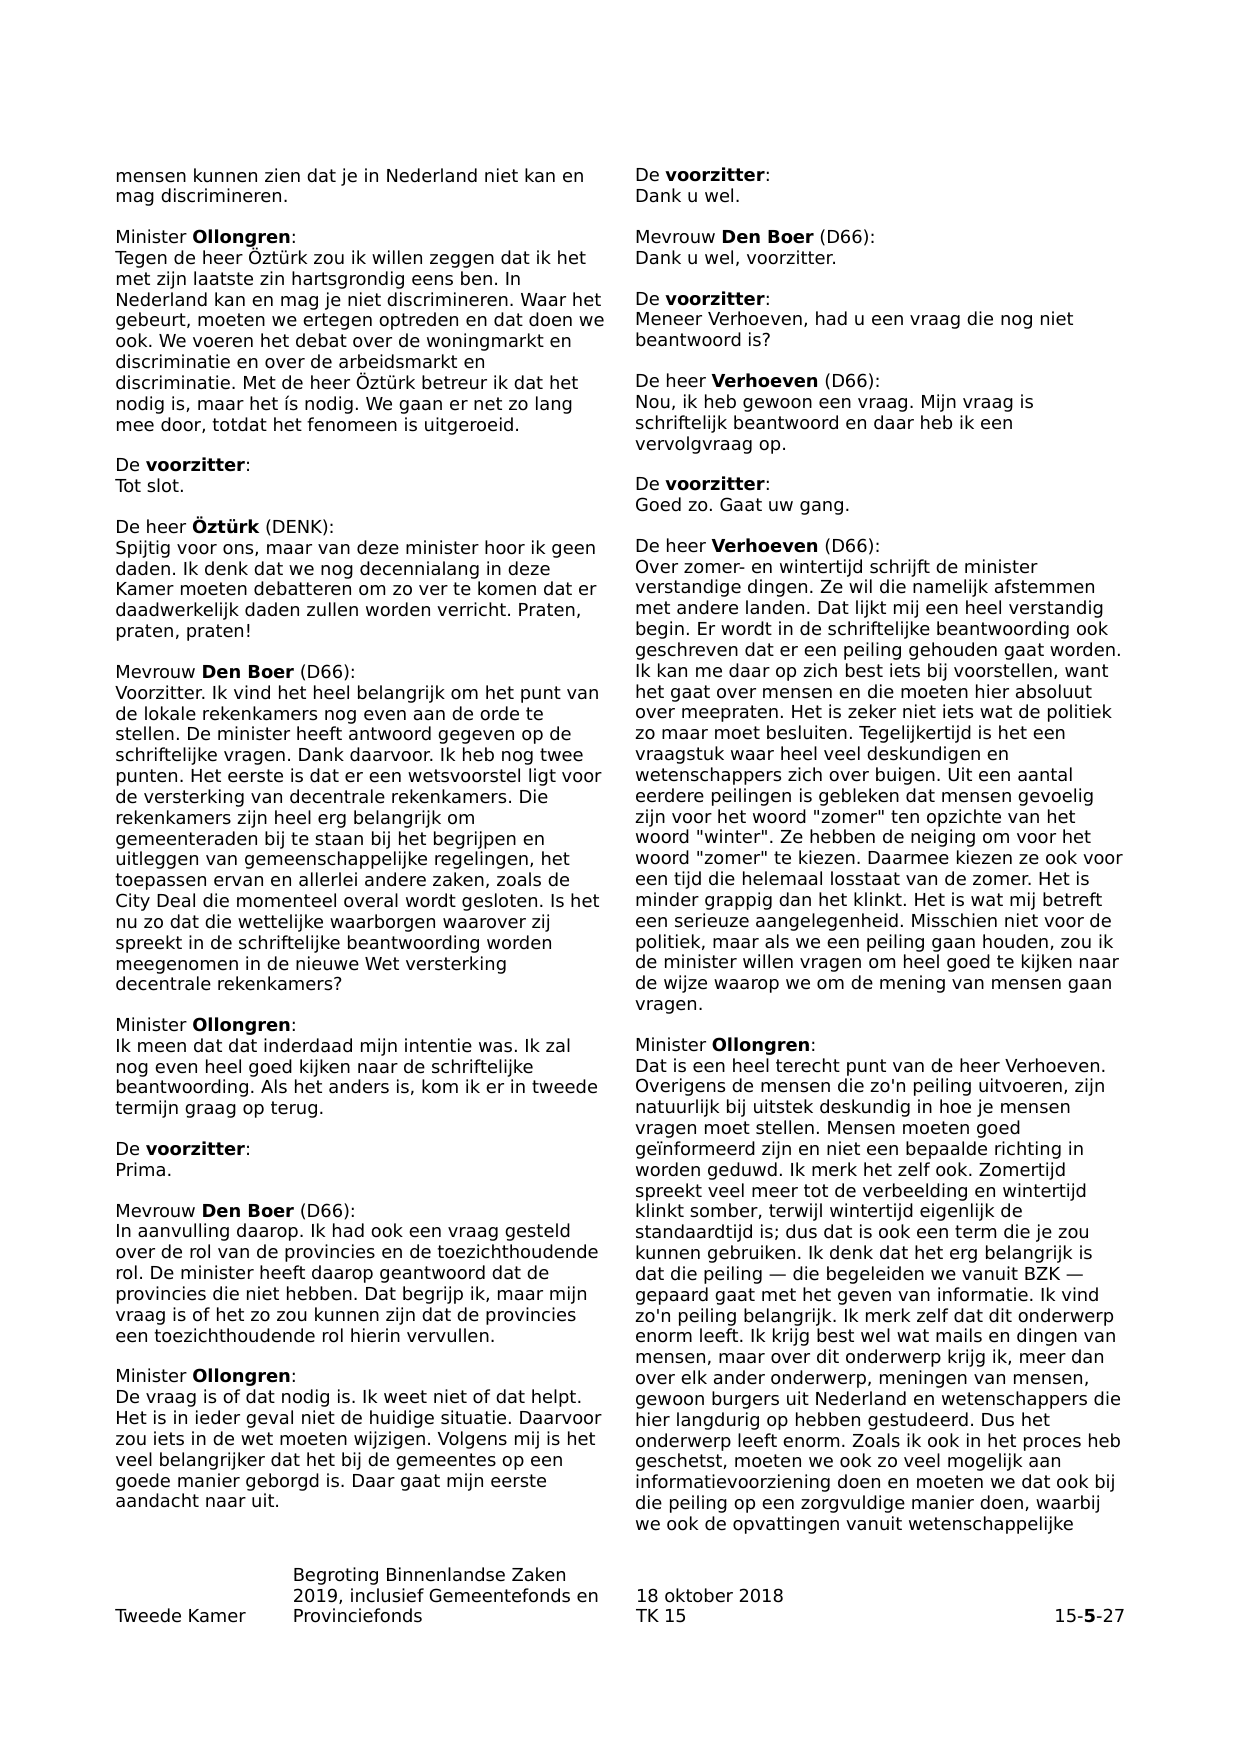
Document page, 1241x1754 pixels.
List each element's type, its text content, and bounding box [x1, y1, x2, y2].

text Meneer Verhoeven, had u een vraag die nog niet beantwoord is? [635, 309, 1125, 351]
text De voorzitter: [635, 288, 1125, 309]
text Over zomer- en wintertijd schrijft de minister verstandige dingen. Ze wil die namelijk afstemmen met andere landen. Dat lijkt mij een heel verstandig begin. Er wordt in de schriftelijke beantwoording ook geschreven dat er een peiling gehouden gaat worden. Ik kan me daar op zich best iets bij voorstellen, want het gaat over mensen en die moeten hier absoluut over meepraten. Het is zeker niet iets wat de politiek zo maar moet besluiten. Tegelijkertijd is het een vraagstuk waar heel veel deskundigen en wetenschappers zich over buigen. Uit een aantal eerdere peilingen is gebleken dat mensen gevoelig zijn voor het woord "zomer" ten opzichte van het woord "winter". Ze hebben de neiging om voor het woord "zomer" te kiezen. Daarmee kiezen ze ook voor een tijd die helemaal losstaat van de zomer. Het is minder grappig dan het klinkt. Het is wat mij betreft een serieuze aangelegenheid. Misschien niet voor de politiek, maar als we een peiling gaan houden, zou ik de minister willen vragen om heel goed te kijken naar de wijze waarop we om de mening van mensen gaan vragen. [635, 556, 1125, 1015]
text mensen kunnen zien dat je in Nederland niet kan en mag discrimineren. [115, 165, 605, 207]
text De voorzitter: [635, 165, 1125, 186]
text Minister Ollongren: [115, 1015, 605, 1036]
text Dank u wel. [635, 186, 1125, 207]
text Dank u wel, voorzitter. [635, 248, 1125, 268]
text De vraag is of dat nodig is. Ik weet niet of dat helpt. Het is in ieder geval niet de huidige situatie. Daarvoor zou iets in de wet moeten wijzigen. Volgens mij is het veel belangrijker dat het bij de gemeentes op een goede manier geborgd is. Daar gaat mijn eerste aandacht naar uit. [115, 1387, 605, 1512]
text Goed zo. Gaat uw gang. [635, 495, 1125, 516]
text Nou, ik heb gewoon een vraag. Mijn vraag is schriftelijk beantwoord en daar heb ik een vervolgvraag op. [635, 392, 1125, 454]
text Minister Ollongren: [115, 1366, 605, 1387]
text Ik meen dat dat inderdaad mijn intentie was. Ik zal nog even heel goed kijken naar de schriftelijke beantwoording. Als het anders is, kom ik er in tweede termijn graag op terug. [115, 1036, 605, 1119]
text Tegen de heer Öztürk zou ik willen zeggen dat ik het met zijn laatste zin hartsgrondig eens ben. In Nederland kan en mag je niet discrimineren. Waar het gebeurt, moeten we ertegen optreden en dat doen we ook. We voeren het debat over de woningmarkt en discriminatie en over de arbeidsmarkt en discriminatie. Met de heer Öztürk betreur ik dat het nodig is, maar het ís nodig. We gaan er net zo lang mee door, totdat het fenomeen is uitgeroeid. [115, 248, 605, 435]
text Tot slot. [115, 476, 605, 497]
text De heer Verhoeven (D66): [635, 536, 1125, 556]
text Mevrouw Den Boer (D66): [115, 1201, 605, 1221]
text Spijtig voor ons, maar van deze minister hoor ik geen daden. Ik denk dat we nog decennialang in deze Kamer moeten debatteren om zo ver te komen dat er daadwerkelijk daden zullen worden verricht. Praten, praten, praten! [115, 537, 605, 642]
text In aanvulling daarop. Ik had ook een vraag gesteld over de rol van de provincies en de toezichthoudende rol. De minister heeft daarop geantwoord dat de provincies die niet hebben. Dat begrijp ik, maar mijn vraag is of het zo zou kunnen zijn dat de provincies een toezichthoudende rol hierin vervullen. [115, 1221, 605, 1346]
text Dat is een heel terecht punt van de heer Verhoeven. Overigens de mensen die zo'n peiling uitvoeren, zijn natuurlijk bij uitstek deskundig in hoe je mensen vragen moet stellen. Mensen moeten goed geïnformeerd zijn en niet een bepaalde richting in worden geduwd. Ik merk het zelf ook. Zomertijd spreekt veel meer tot de verbeelding en wintertijd klinkt somber, terwijl wintertijd eigenlijk de standaardtijd is; dus dat is ook een term die je zou kunnen gebruiken. Ik denk dat het erg belangrijk is dat die peiling — die begeleiden we vanuit BZK — gepaard gaat met het geven van informatie. Ik vind zo'n peiling belangrijk. Ik merk zelf dat dit onderwerp enorm leeft. Ik krijg best wel wat mails en dingen van mensen, maar over dit onderwerp krijg ik, meer dan over elk ander onderwerp, meningen van mensen, gewoon burgers uit Nederland en wetenschappers die hier langdurig op hebben gestudeerd. Dus het onderwerp leeft enorm. Zoals ik ook in het proces heb geschetst, moeten we ook zo veel mogelijk aan informatievoorziening doen en moeten we dat ook bij die peiling op een zorgvuldige manier doen, waarbij we ook de opvattingen vanuit wetenschappelijke [635, 1055, 1125, 1534]
text De voorzitter: [115, 1139, 605, 1160]
text De heer Öztürk (DENK): [115, 517, 605, 537]
text Mevrouw Den Boer (D66): [635, 227, 1125, 248]
text De voorzitter: [635, 474, 1125, 495]
text Mevrouw Den Boer (D66): [115, 662, 605, 682]
text De voorzitter: [115, 455, 605, 476]
text Prima. [115, 1160, 605, 1181]
text Minister Ollongren: [635, 1035, 1125, 1055]
text Minister Ollongren: [115, 227, 605, 248]
text De heer Verhoeven (D66): [635, 371, 1125, 392]
text Voorzitter. Ik vind het heel belangrijk om het punt van de lokale rekenkamers nog even aan de orde te stellen. De minister heeft antwoord gegeven op de schriftelijke vragen. Dank daarvoor. Ik heb nog twee punten. Het eerste is dat er een wetsvoorstel ligt voor de versterking van decentrale rekenkamers. Die rekenkamers zijn heel erg belangrijk om gemeenteraden bij te staan bij het begrijpen en uitleggen van gemeenschappelijke regelingen, het toepassen ervan en allerlei andere zaken, zoals de City Deal die momenteel overal wordt gesloten. Is het nu zo dat die wettelijke waarborgen waarover zij spreekt in de schriftelijke beantwoording worden meegenomen in de nieuwe Wet versterking decentrale rekenkamers? [115, 682, 605, 995]
